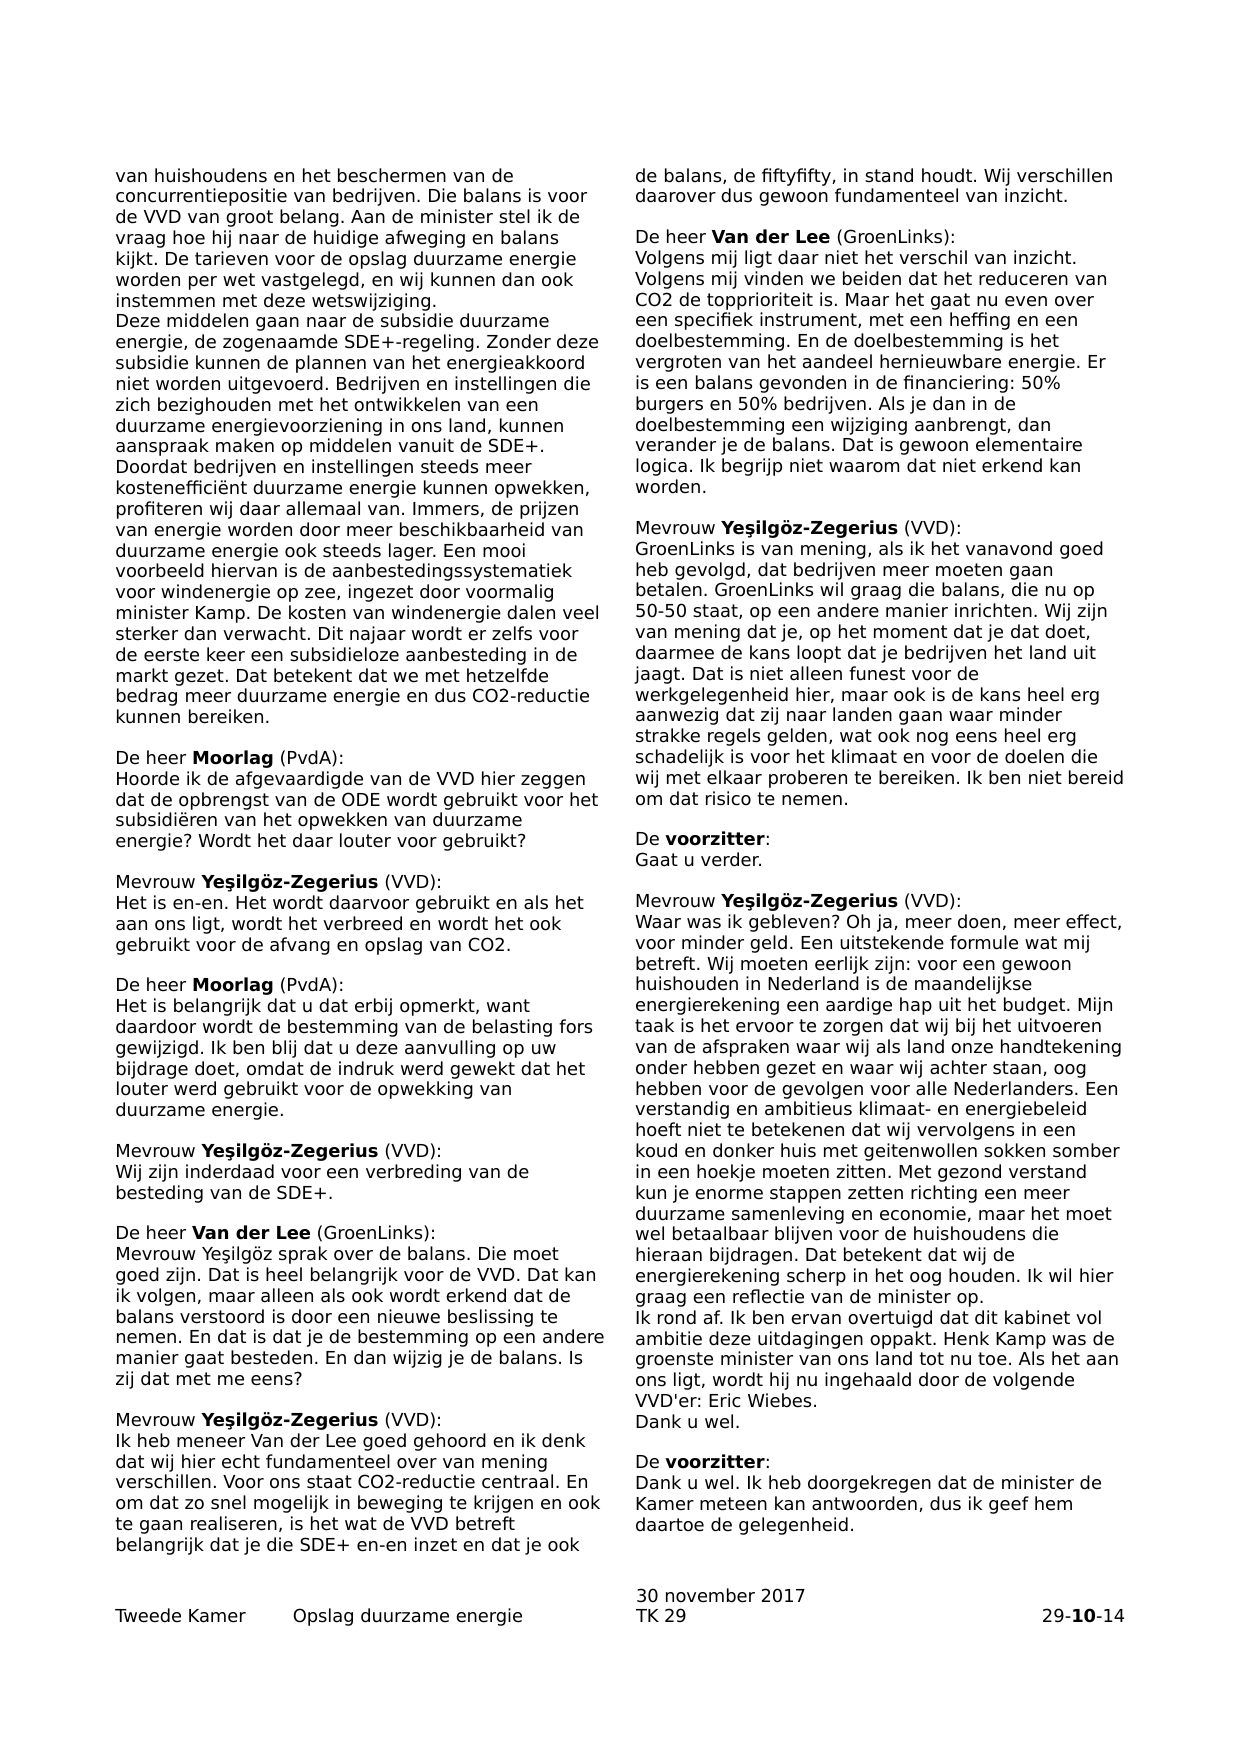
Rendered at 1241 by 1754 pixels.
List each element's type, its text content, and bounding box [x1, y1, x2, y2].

text De heer Moorlag (PvdA): [115, 975, 605, 996]
text Deze middelen gaan naar de subsidie duurzame energie, de zogenaamde SDE+-regeling. Zonder deze subsidie kunnen de plannen van het energieakkoord niet worden uitgevoerd. Bedrijven en instellingen die zich bezighouden met het ontwikkelen van een duurzame energievoorziening in ons land, kunnen aanspraak maken op middelen vanuit de SDE+. Doordat bedrijven en instellingen steeds meer kostenefficiënt duurzame energie kunnen opwekken, profiteren wij daar allemaal van. Immers, de prijzen van energie worden door meer beschikbaarheid van duurzame energie ook steeds lager. Een mooi voorbeeld hiervan is de aanbestedingssystematiek voor windenergie op zee, ingezet door voormalig minister Kamp. De kosten van windenergie dalen veel sterker dan verwacht. Dit najaar wordt er zelfs voor de eerste keer een subsidieloze aanbesteding in de markt gezet. Dat betekent dat we met hetzelfde bedrag meer duurzame energie en dus CO2-reductie kunnen bereiken. [115, 311, 605, 728]
text Mevrouw Yeşilgöz-Zegerius (VVD): [115, 1141, 605, 1162]
text Dank u wel. [635, 1412, 1125, 1432]
text Hoorde ik de afgevaardigde van de VVD hier zeggen dat de opbrengst van de ODE wordt gebruikt voor het subsidiëren van het opwekken van duurzame energie? Wordt het daar louter voor gebruikt? [115, 768, 605, 852]
text Het is belangrijk dat u dat erbij opmerkt, want daardoor wordt de bestemming van de belasting fors gewijzigd. Ik ben blij dat u deze aanvulling op uw bijdrage doet, omdat de indruk werd gewekt dat het louter werd gebruikt voor de opwekking van duurzame energie. [115, 996, 605, 1121]
text Mevrouw Yeşilgöz-Zegerius (VVD): [115, 872, 605, 893]
text De heer Moorlag (PvdA): [115, 748, 605, 768]
text Mevrouw Yeşilgöz sprak over de balans. Die moet goed zijn. Dat is heel belangrijk voor de VVD. Dat kan ik volgen, maar alleen als ook wordt erkend dat de balans verstoord is door een nieuwe beslissing te nemen. En dat is dat je de bestemming op een andere manier gaat besteden. En dan wijzig je de balans. Is zij dat met me eens? [115, 1244, 605, 1390]
text Ik rond af. Ik ben ervan overtuigd dat dit kabinet vol ambitie deze uitdagingen oppakt. Henk Kamp was de groenste minister van ons land tot nu toe. Als het aan ons ligt, wordt hij nu ingehaald door de volgende VVD'er: Eric Wiebes. [635, 1307, 1125, 1412]
text Mevrouw Yeşilgöz-Zegerius (VVD): [635, 891, 1125, 912]
text Volgens mij ligt daar niet het verschil van inzicht. Volgens mij vinden we beiden dat het reduceren van CO2 de topprioriteit is. Maar het gaat nu even over een specifiek instrument, met een heffing en een doelbestemming. En de doelbestemming is het vergroten van het aandeel hernieuwbare energie. Er is een balans gevonden in de financiering: 50% burgers en 50% bedrijven. Als je dan in de doelbestemming een wijziging aanbrengt, dan verander je de balans. Dat is gewoon elementaire logica. Ik begrijp niet waarom dat niet erkend kan worden. [635, 248, 1125, 498]
text van huishoudens en het beschermen van de concurrentiepositie van bedrijven. Die balans is voor de VVD van groot belang. Aan de minister stel ik de vraag hoe hij naar de huidige afweging en balans kijkt. De tarieven voor de opslag duurzame energie worden per wet vastgelegd, en wij kunnen dan ook instemmen met deze wetswijziging. [115, 165, 605, 311]
text De heer Van der Lee (GroenLinks): [115, 1223, 605, 1244]
text Gaat u verder. [635, 850, 1125, 871]
text De heer Van der Lee (GroenLinks): [635, 227, 1125, 248]
text Wij zijn inderdaad voor een verbreding van de besteding van de SDE+. [115, 1162, 605, 1203]
text de balans, de fiftyfifty, in stand houdt. Wij verschillen daarover dus gewoon fundamenteel van inzicht. [635, 165, 1125, 207]
text De voorzitter: [635, 1452, 1125, 1473]
text Dank u wel. Ik heb doorgekregen dat de minister de Kamer meteen kan antwoorden, dus ik geef hem daartoe de gelegenheid. [635, 1473, 1125, 1536]
text Het is en-en. Het wordt daarvoor gebruikt en als het aan ons ligt, wordt het verbreed en wordt het ook gebruikt voor de afvang en opslag van CO2. [115, 893, 605, 955]
text De voorzitter: [635, 829, 1125, 850]
text Waar was ik gebleven? Oh ja, meer doen, meer effect, voor minder geld. Een uitstekende formule wat mij betreft. Wij moeten eerlijk zijn: voor een gewoon huishouden in Nederland is de maandelijkse energierekening een aardige hap uit het budget. Mijn taak is het ervoor te zorgen dat wij bij het uitvoeren van de afspraken waar wij als land onze handtekening onder hebben gezet en waar wij achter staan, oog hebben voor de gevolgen voor alle Nederlanders. Een verstandig en ambitieus klimaat- en energiebeleid hoeft niet te betekenen dat wij vervolgens in een koud en donker huis met geitenwollen sokken somber in een hoekje moeten zitten. Met gezond verstand kun je enorme stappen zetten richting een meer duurzame samenleving en economie, maar het moet wel betaalbaar blijven voor de huishoudens die hieraan bijdragen. Dat betekent dat wij de energierekening scherp in het oog houden. Ik wil hier graag een reflectie van de minister op. [635, 912, 1125, 1307]
text Ik heb meneer Van der Lee goed gehoord en ik denk dat wij hier echt fundamenteel over van mening verschillen. Voor ons staat CO2-reductie centraal. En om dat zo snel mogelijk in beweging te krijgen en ook te gaan realiseren, is het wat de VVD betreft belangrijk dat je die SDE+ en-en inzet en dat je ook [115, 1431, 605, 1556]
text Mevrouw Yeşilgöz-Zegerius (VVD): [635, 518, 1125, 538]
text Mevrouw Yeşilgöz-Zegerius (VVD): [115, 1410, 605, 1431]
text GroenLinks is van mening, als ik het vanavond goed heb gevolgd, dat bedrijven meer moeten gaan betalen. GroenLinks wil graag die balans, die nu op 50-50 staat, op een andere manier inrichten. Wij zijn van mening dat je, op het moment dat je dat doet, daarmee de kans loopt dat je bedrijven het land uit jaagt. Dat is niet alleen funest voor de werkgelegenheid hier, maar ook is de kans heel erg aanwezig dat zij naar landen gaan waar minder strakke regels gelden, wat ook nog eens heel erg schadelijk is voor het klimaat en voor de doelen die wij met elkaar proberen te bereiken. Ik ben niet bereid om dat risico te nemen. [635, 538, 1125, 809]
